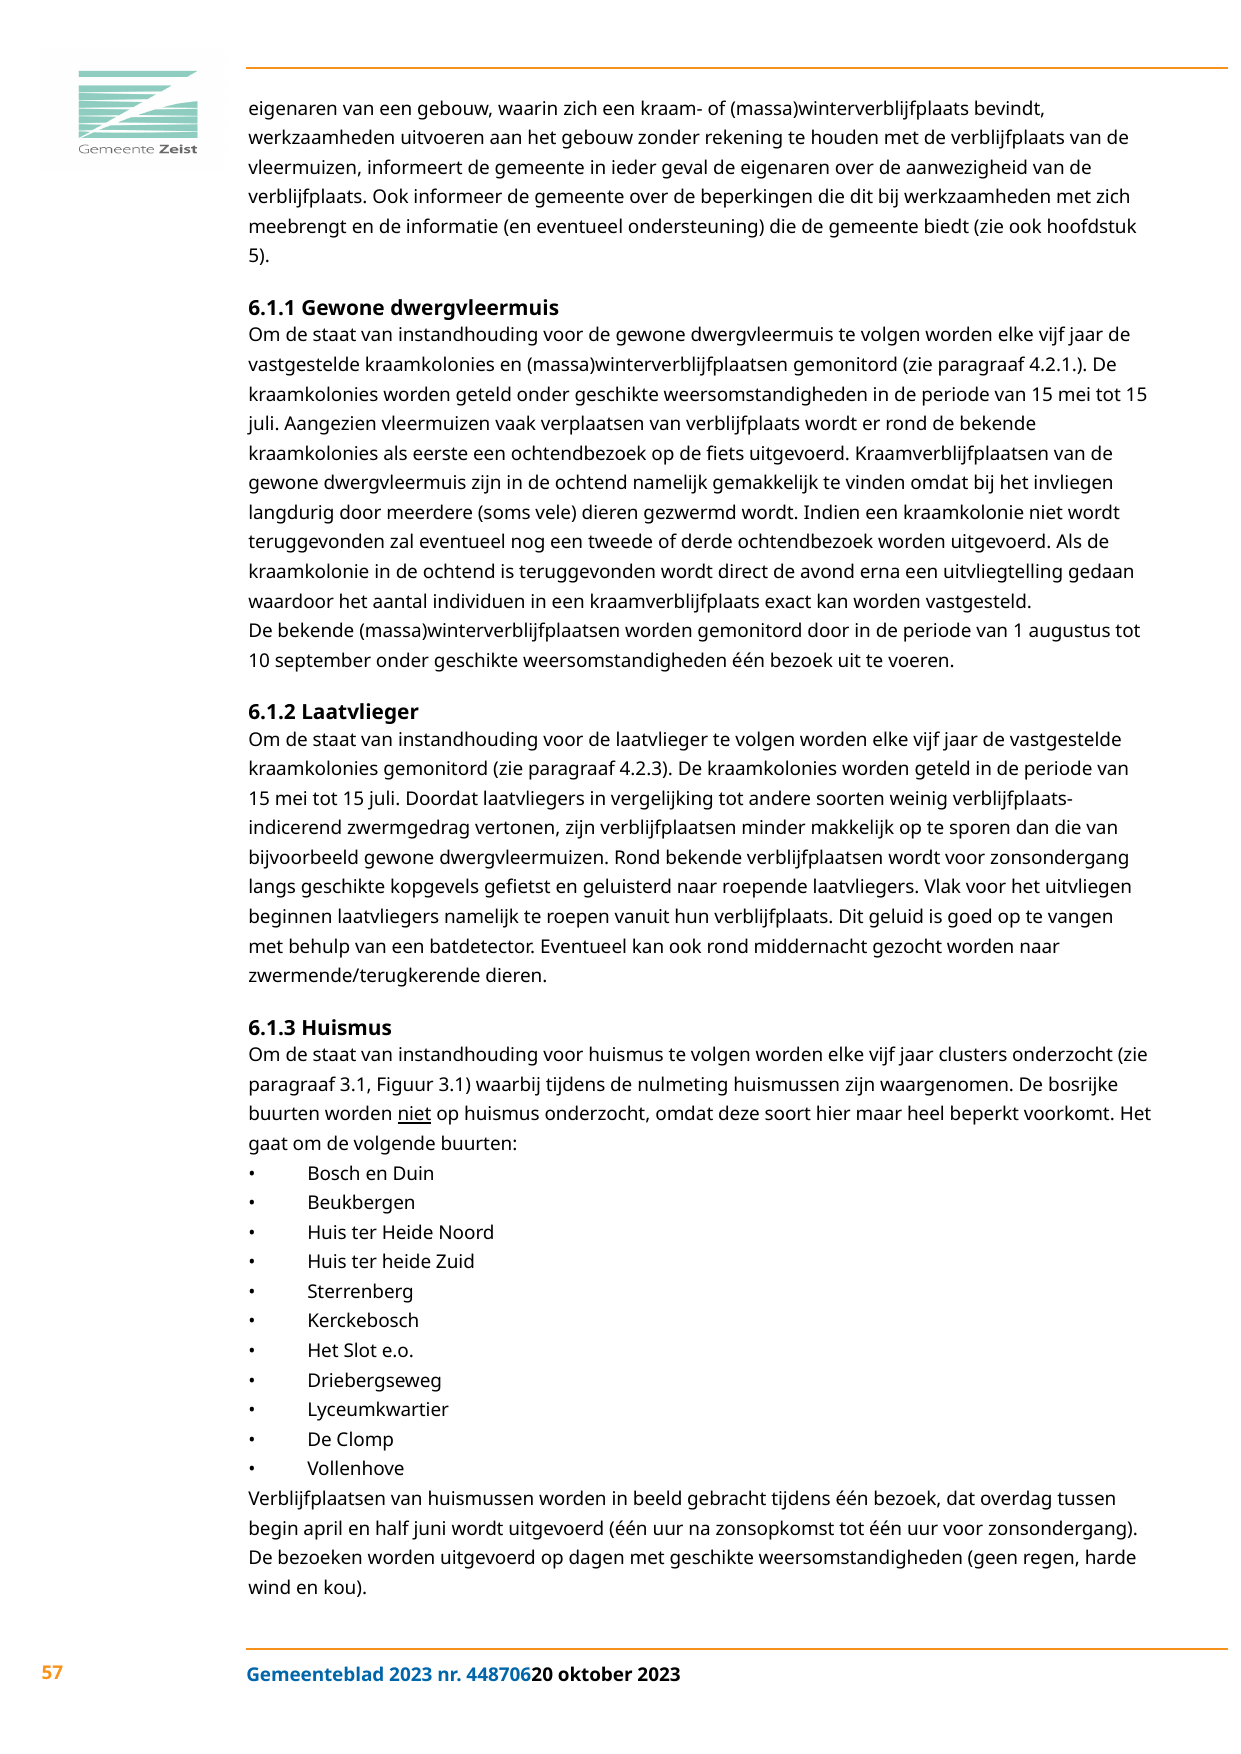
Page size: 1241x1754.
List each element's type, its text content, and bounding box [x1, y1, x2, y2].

text Om de staat van instandhouding voor de laatvlieger te volgen worden elke vijf jaar de vastgestelde kraamkolonies gemonitord (zie paragraaf 4.2.3). De kraamkolonies worden geteld in de periode van 15 mei tot 15 juli. Doordat laatvliegers in vergelijking tot andere soorten weinig verblijfplaats-indicerend zwermgedrag vertonen, zijn verblijfplaatsen minder makkelijk op te sporen dan die van bijvoorbeeld gewone dwergvleermuizen. Rond bekende verblijfplaatsen wordt voor zonsondergang langs geschikte kopgevels gefietst en geluisterd naar roepende laatvliegers. Vlak voor het uitvliegen beginnen laatvliegers namelijk te roepen vanuit hun verblijfplaats. Dit geluid is goed op te vangen met behulp van een batdetector. Eventueel kan ook rond middernacht gezocht worden naar zwermende/terugkerende dieren. [248, 726, 1152, 988]
text eigenaren van een gebouw, waarin zich een kraam- of (massa)winterverblijfplaats bevindt, werkzaamheden uitvoeren aan het gebouw zonder rekening te houden met de verblijfplaats van de vleermuizen, informeert de gemeente in ieder geval de eigenaren over de aanwezigheid van de verblijfplaats. Ook informeer de gemeente over de beperkingen die dit bij werkzaamheden met zich meebrengt en de informatie (en eventueel ondersteuning) die de gemeente biedt (zie ook hoofdstuk 5). [248, 95, 1152, 268]
text 6.1.3 Huismus [248, 1013, 1152, 1041]
text 6.1.1 Gewone dwergvleermuis [248, 293, 1152, 322]
text Verblijfplaatsen van huismussen worden in beeld gebracht tijdens één bezoek, dat overdag tussen begin april en half juni wordt uitgevoerd (één uur na zonsopkomst tot één uur voor zonsondergang). De bezoeken worden uitgevoerd op dagen met geschikte weersomstandigheden (geen regen, harde wind en kou). [248, 1485, 1152, 1599]
picture [41, 47, 231, 172]
text De bekende (massa)winterverblijfplaatsen worden gemonitord door in de periode van 1 augustus tot 10 september onder geschikte weersomstandigheden één bezoek uit te voeren. [248, 617, 1152, 673]
list Huis ter Heide Noord [248, 1219, 1152, 1244]
list Driebergseweg [248, 1367, 1152, 1392]
list Bosch en Duin [248, 1160, 1152, 1185]
text Om de staat van instandhouding voor de gewone dwergvleermuis te volgen worden elke vijf jaar de vastgestelde kraamkolonies en (massa)winterverblijfplaatsen gemonitord (zie paragraaf 4.2.1.). De kraamkolonies worden geteld onder geschikte weersomstandigheden in de periode van 15 mei tot 15 juli. Aangezien vleermuizen vaak verplaatsen van verblijfplaats wordt er rond de bekende kraamkolonies als eerste een ochtendbezoek op de fiets uitgevoerd. Kraamverblijfplaatsen van de gewone dwergvleermuis zijn in de ochtend namelijk gemakkelijk te vinden omdat bij het invliegen langdurig door meerdere (soms vele) dieren gezwermd wordt. Indien een kraamkolonie niet wordt teruggevonden zal eventueel nog een tweede of derde ochtendbezoek worden uitgevoerd. Als de kraamkolonie in de ochtend is teruggevonden wordt direct de avond erna een uitvliegtelling gedaan waardoor het aantal individuen in een kraamverblijfplaats exact kan worden vastgesteld. [248, 322, 1152, 613]
text Om de staat van instandhouding voor huismus te volgen worden elke vijf jaar clusters onderzocht (zie paragraaf 3.1, Figuur 3.1) waarbij tijdens de nulmeting huismussen zijn waargenomen. De bosrijke buurten worden niet op huismus onderzocht, omdat deze soort hier maar heel beperkt voorkomt. Het gaat om de volgende buurten: [248, 1041, 1152, 1156]
list Kerckebosch [248, 1308, 1152, 1333]
text 6.1.2 Laatvlieger [248, 697, 1152, 726]
list Vollenhove [248, 1456, 1152, 1481]
list Lyceumkwartier [248, 1396, 1152, 1422]
list Het Slot e.o. [248, 1337, 1152, 1363]
list De Clomp [248, 1426, 1152, 1452]
list Sterrenberg [248, 1278, 1152, 1304]
list Huis ter heide Zuid [248, 1248, 1152, 1274]
list Beukbergen [248, 1189, 1152, 1215]
